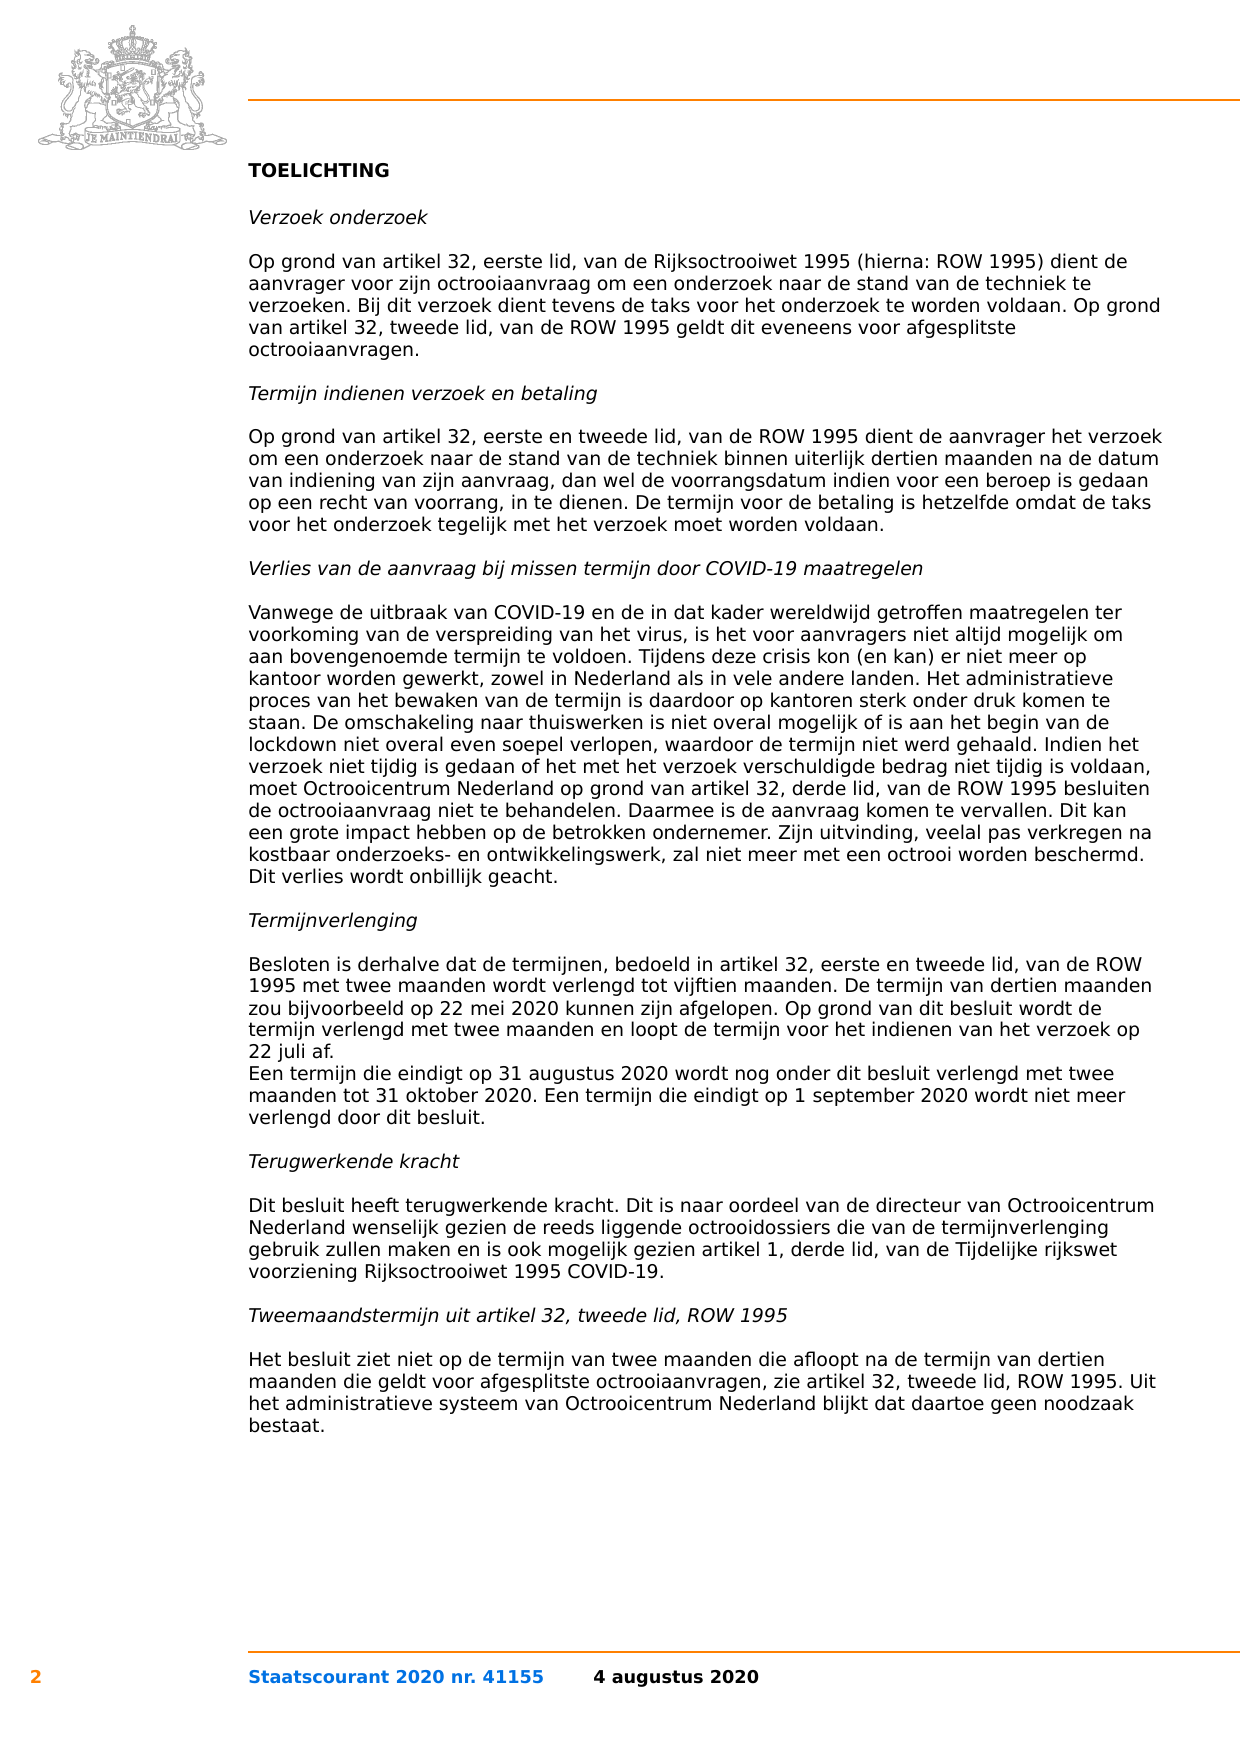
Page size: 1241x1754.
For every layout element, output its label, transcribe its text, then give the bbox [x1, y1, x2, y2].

subtitle Tweemaandstermijn uit artikel 32, tweede lid, ROW 1995 [248, 1305, 1163, 1327]
text Op grond van artikel 32, eerste en tweede lid, van de ROW 1995 dient de aanvrager het verzoek om een onderzoek naar de stand van de techniek binnen uiterlijk dertien maanden na de datum van indiening van zijn aanvraag, dan wel de voorrangsdatum indien voor een beroep is gedaan op een recht van voorrang, in te dienen. De termijn voor de betaling is hetzelfde omdat de taks voor het onderzoek tegelijk met het verzoek moet worden voldaan. [248, 426, 1163, 536]
text Dit besluit heeft terugwerkende kracht. Dit is naar oordeel van de directeur van Octrooicentrum Nederland wenselijk gezien de reeds liggende octrooidossiers die van de termijnverlenging gebruik zullen maken en is ook mogelijk gezien artikel 1, derde lid, van de Tijdelijke rijkswet voorziening Rijksoctrooiwet 1995 COVID-19. [248, 1195, 1163, 1283]
subtitle Verlies van de aanvraag bij missen termijn door COVID-19 maatregelen [248, 558, 1163, 580]
text Een termijn die eindigt op 31 augustus 2020 wordt nog onder dit besluit verlengd met twee maanden tot 31 oktober 2020. Een termijn die eindigt op 1 september 2020 wordt niet meer verlengd door dit besluit. [248, 1063, 1163, 1129]
subtitle TOELICHTING [248, 160, 1163, 182]
text Op grond van artikel 32, eerste lid, van de Rijksoctrooiwet 1995 (hierna: ROW 1995) dient de aanvrager voor zijn octrooiaanvraag om een onderzoek naar de stand van de techniek te verzoeken. Bij dit verzoek dient tevens de taks voor het onderzoek te worden voldaan. Op grond van artikel 32, tweede lid, van de ROW 1995 geldt dit eveneens voor afgesplitste octrooiaanvragen. [248, 251, 1163, 361]
text Besloten is derhalve dat de termijnen, bedoeld in artikel 32, eerste en tweede lid, van de ROW 1995 met twee maanden wordt verlengd tot vijftien maanden. De termijn van dertien maanden zou bijvoorbeeld op 22 mei 2020 kunnen zijn afgelopen. Op grond van dit besluit wordt de termijn verlengd met twee maanden en loopt de termijn voor het indienen van het verzoek op 22 juli af. [248, 953, 1163, 1063]
text Het besluit ziet niet op de termijn van twee maanden die afloopt na de termijn van dertien maanden die geldt voor afgesplitste octrooiaanvragen, zie artikel 32, tweede lid, ROW 1995. Uit het administratieve systeem van Octrooicentrum Nederland blijkt dat daartoe geen noodzaak bestaat. [248, 1349, 1163, 1437]
subtitle Verzoek onderzoek [248, 207, 1163, 229]
text Vanwege de uitbraak van COVID-19 en de in dat kader wereldwijd getroffen maatregelen ter voorkoming van de verspreiding van het virus, is het voor aanvragers niet altijd mogelijk om aan bovengenoemde termijn te voldoen. Tijdens deze crisis kon (en kan) er niet meer op kantoor worden gewerkt, zowel in Nederland als in vele andere landen. Het administratieve proces van het bewaken van de termijn is daardoor op kantoren sterk onder druk komen te staan. De omschakeling naar thuiswerken is niet overal mogelijk of is aan het begin van de lockdown niet overal even soepel verlopen, waardoor de termijn niet werd gehaald. Indien het verzoek niet tijdig is gedaan of het met het verzoek verschuldigde bedrag niet tijdig is voldaan, moet Octrooicentrum Nederland op grond van artikel 32, derde lid, van de ROW 1995 besluiten de octrooiaanvraag niet te behandelen. Daarmee is de aanvraag komen te vervallen. Dit kan een grote impact hebben op de betrokken ondernemer. Zijn uitvinding, veelal pas verkregen na kostbaar onderzoeks- en ontwikkelingswerk, zal niet meer met een octrooi worden beschermd. Dit verlies wordt onbillijk geacht. [248, 602, 1163, 888]
picture [38, 25, 227, 150]
subtitle Terugwerkende kracht [248, 1151, 1163, 1173]
subtitle Termijn indienen verzoek en betaling [248, 382, 1163, 404]
subtitle Termijnverlenging [248, 909, 1163, 932]
